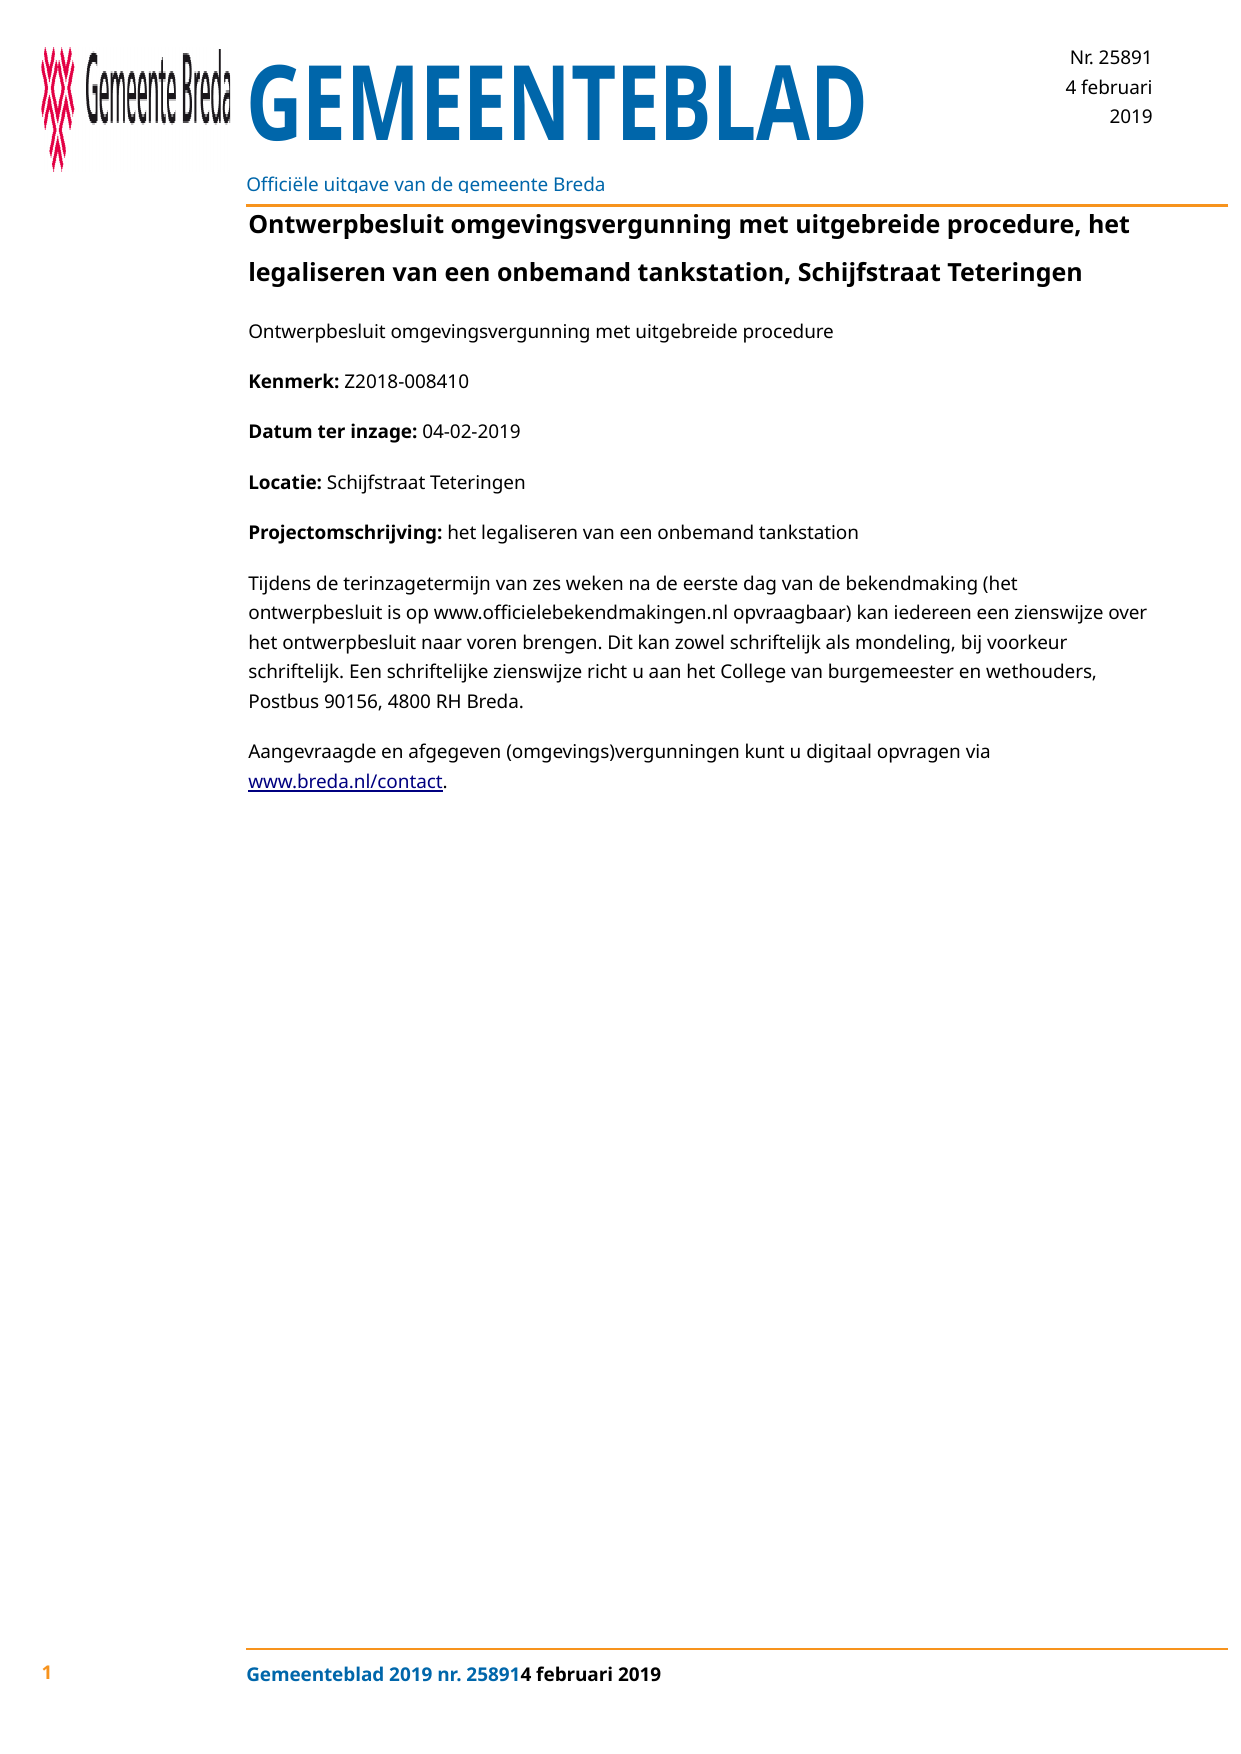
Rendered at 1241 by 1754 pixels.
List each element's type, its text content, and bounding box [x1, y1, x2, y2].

text Tijdens de terinzagetermijn van zes weken na de eerste dag van de bekendmaking (het ontwerpbesluit is op www.officielebekendmakingen.nl opvraagbaar) kan iedereen een zienswijze over het ontwerpbesluit naar voren brengen. Dit kan zowel schriftelijk als mondeling, bij voorkeur schriftelijk. Een schriftelijke zienswijze richt u aan het College van burgemeester en wethouders, Postbus 90156, 4800 RH Breda. [248, 570, 1152, 714]
text Locatie: Schijfstraat Teteringen [248, 469, 1152, 495]
text Projectomschrijving: het legaliseren van een onbemand tankstation [248, 519, 1152, 545]
text Ontwerpbesluit omgevingsvergunning met uitgebreide procedure [248, 318, 1152, 344]
picture [41, 47, 231, 172]
text Aangevraagde en afgegeven (omgevings)vergunningen kunt u digitaal opvragen via www.breda.nl/contact. [248, 739, 1152, 794]
text Ontwerpbesluit omgevingsvergunning met uitgebreide procedure, het legaliseren van een onbemand tankstation, Schijfstraat Teteringen [248, 207, 1152, 288]
text Datum ter inzage: 04-02-2019 [248, 419, 1152, 444]
text Kenmerk: Z2018-008410 [248, 368, 1152, 394]
